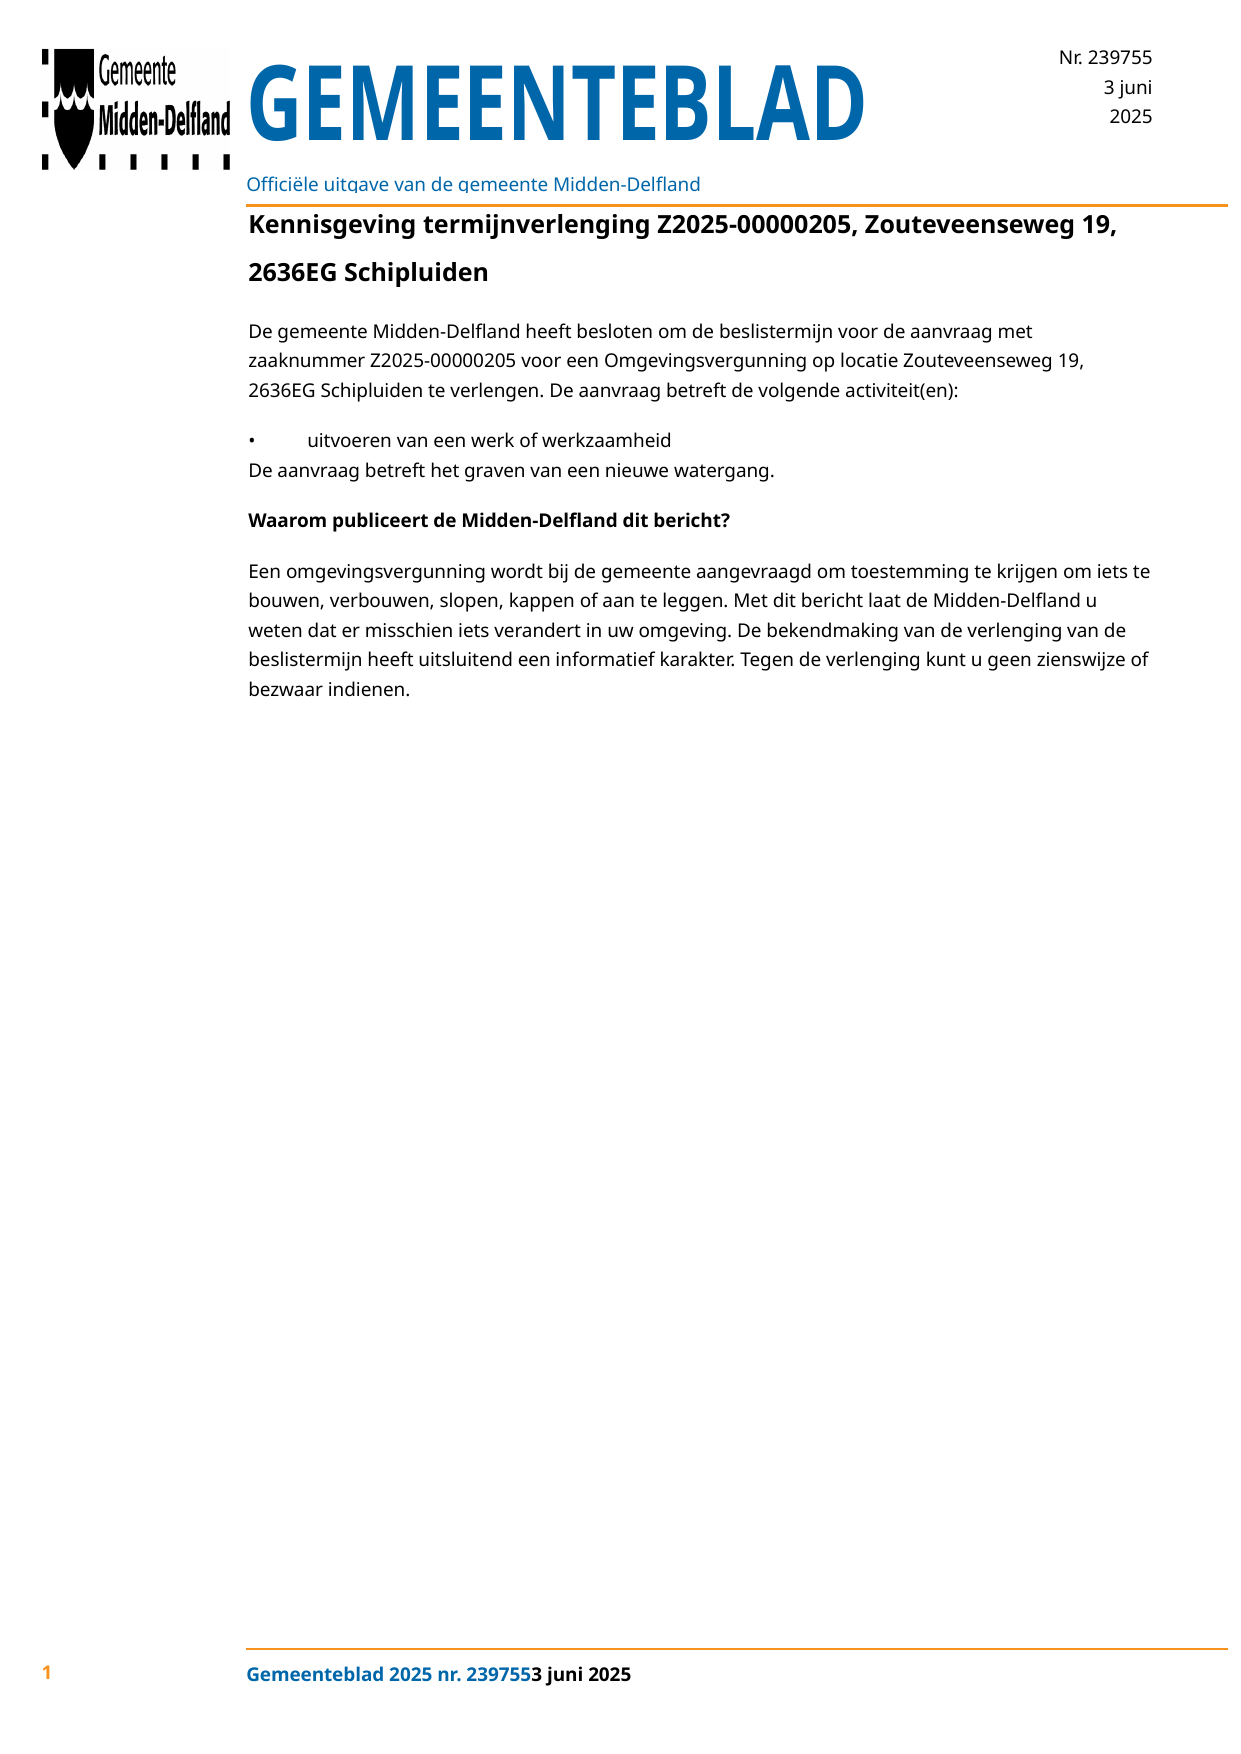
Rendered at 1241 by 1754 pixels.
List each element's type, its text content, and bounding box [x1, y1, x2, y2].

text De aanvraag betreft het graven van een nieuwe watergang. [248, 457, 1152, 483]
text Een omgevingsvergunning wordt bij de gemeente aangevraagd om toestemming te krijgen om iets te bouwen, verbouwen, slopen, kappen of aan te leggen. Met dit bericht laat de Midden-Delfland u weten dat er misschien iets verandert in uw omgeving. De bekendmaking van de verlenging van de beslistermijn heeft uitsluitend een informatief karakter. Tegen de verlenging kunt u geen zienswijze of bezwaar indienen. [248, 558, 1152, 702]
text De gemeente Midden-Delfland heeft besloten om de beslistermijn voor de aanvraag met zaaknummer Z2025-00000205 voor een Omgevingsvergunning op locatie Zouteveenseweg 19, 2636EG Schipluiden te verlengen. De aanvraag betreft de volgende activiteit(en): [248, 318, 1152, 403]
list uitvoeren van een werk of werkzaamheid [248, 427, 1152, 453]
picture [41, 47, 231, 172]
text Kennisgeving termijnverlenging Z2025-00000205, Zouteveenseweg 19, 2636EG Schipluiden [248, 207, 1152, 288]
text Waarom publiceert de Midden-Delfland dit bericht? [248, 507, 1152, 533]
